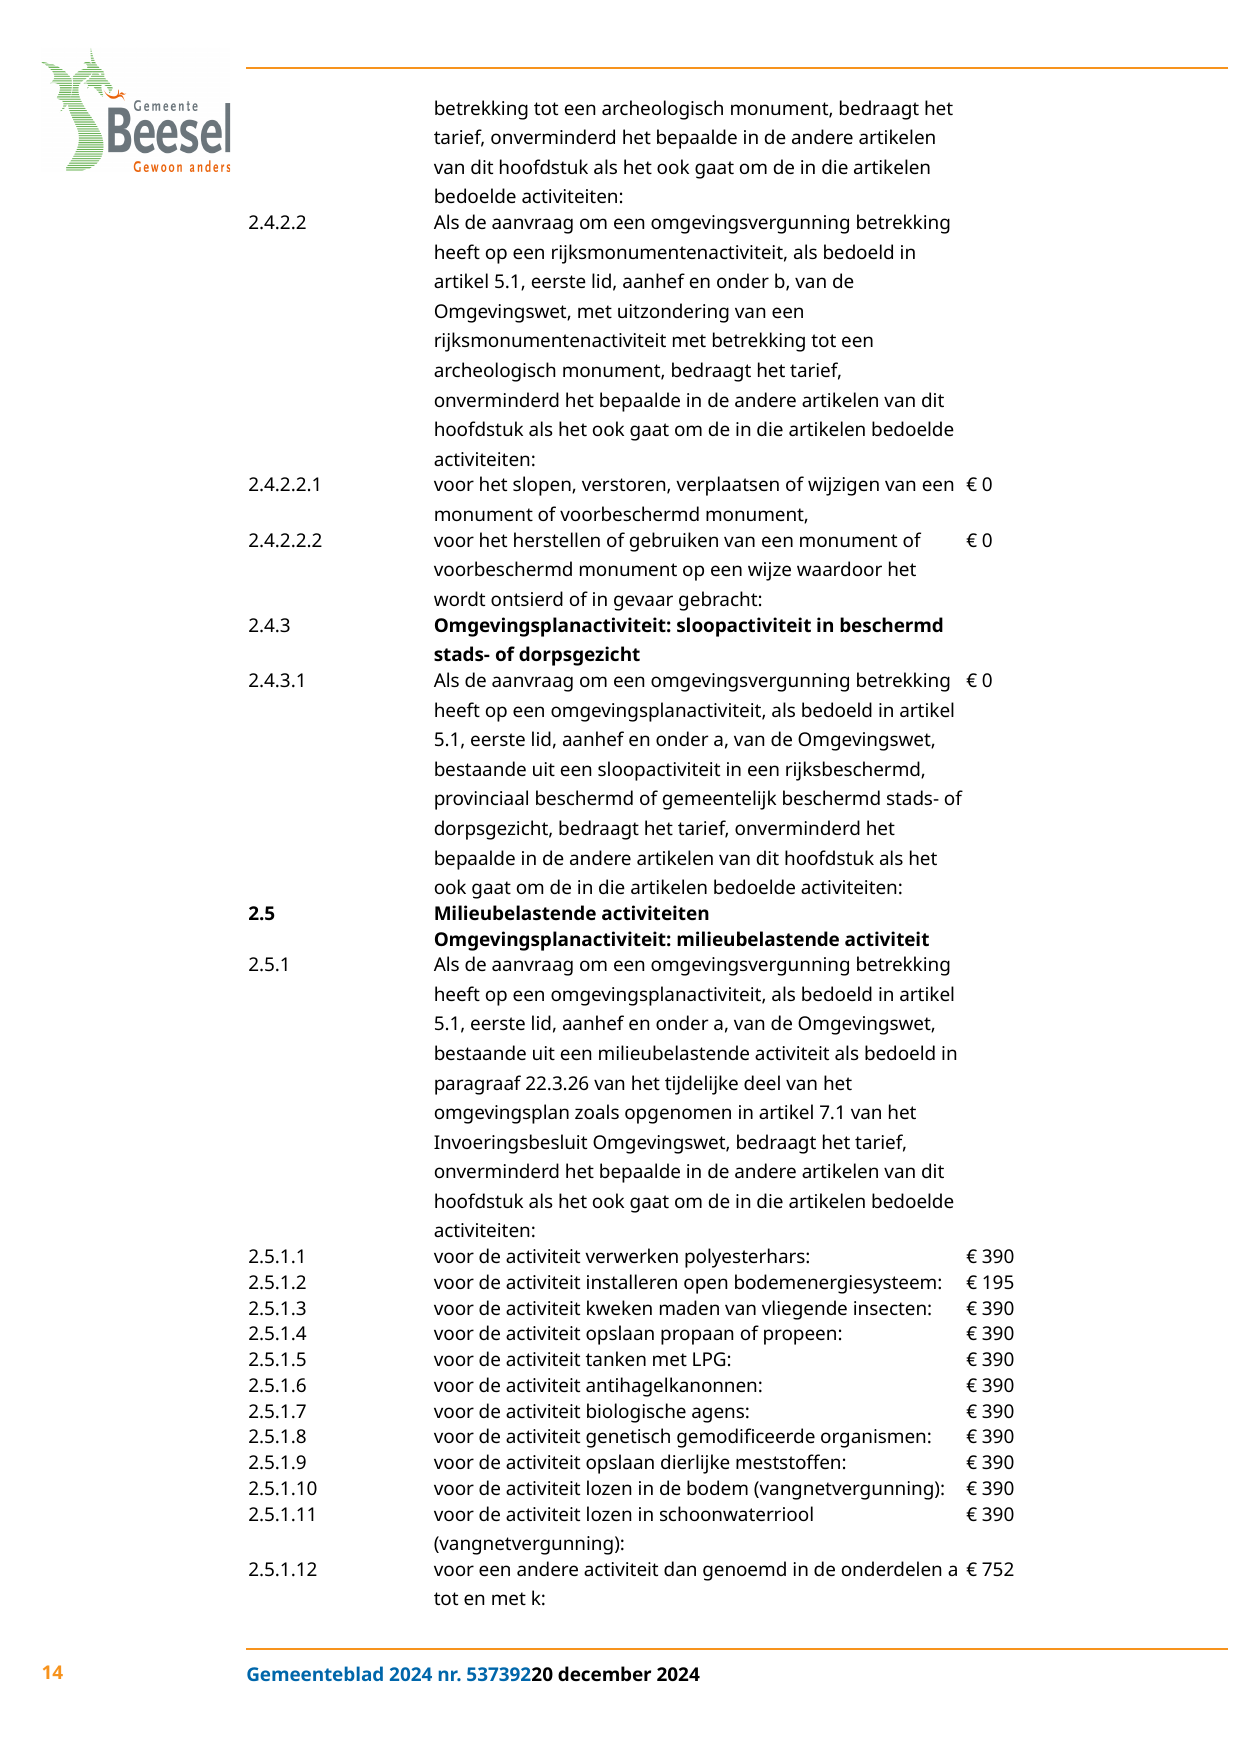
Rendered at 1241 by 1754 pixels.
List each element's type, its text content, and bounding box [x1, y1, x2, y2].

table_cell € 0 [966, 472, 1152, 527]
table_cell 2.5.1.4 [248, 1321, 433, 1346]
table_cell voor de activiteit biologische agens: [434, 1398, 966, 1423]
table_cell € 390 [966, 1372, 1152, 1398]
table_cell voor het slopen, verstoren, verplaatsen of wijzigen van een monument of voorbeschermd monument, [434, 472, 966, 527]
table_cell Omgevingsplanactiviteit: milieubelastende activiteit [434, 926, 966, 951]
table_cell € 752 [966, 1556, 1152, 1611]
table_cell 2.5.1.7 [248, 1398, 433, 1423]
table_cell 2.5.1.11 [248, 1501, 433, 1556]
table_cell 2.5.1.1 [248, 1244, 433, 1269]
table_cell 2.5 [248, 900, 433, 926]
table_cell voor de activiteit opslaan propaan of propeen: [434, 1321, 966, 1346]
table_cell 2.4.2.2 [248, 209, 433, 472]
table_cell voor de activiteit antihagelkanonnen: [434, 1372, 966, 1398]
table_cell [248, 926, 433, 951]
table_cell € 390 [966, 1295, 1152, 1321]
table_cell betrekking tot een archeologisch monument, bedraagt het tarief, onverminderd het bepaalde in de andere artikelen van dit hoofdstuk als het ook gaat om de in die artikelen bedoelde activiteiten: [434, 95, 966, 209]
table_cell Omgevingsplanactiviteit: sloopactiviteit in beschermd stads- of dorpsgezicht [434, 612, 966, 667]
table_cell [966, 209, 1152, 472]
table_cell 2.4.3.1 [248, 667, 433, 900]
table_cell 2.5.1 [248, 951, 433, 1243]
table_cell voor de activiteit lozen in de bodem (vangnetvergunning): [434, 1475, 966, 1501]
table_cell € 390 [966, 1475, 1152, 1501]
table_cell voor de activiteit tanken met LPG: [434, 1346, 966, 1372]
table_cell voor de activiteit installeren open bodemenergiesysteem: [434, 1269, 966, 1295]
table_cell 2.4.2.2.1 [248, 472, 433, 527]
table_cell Als de aanvraag om een omgevingsvergunning betrekking heeft op een rijksmonumentenactiviteit, als bedoeld in artikel 5.1, eerste lid, aanhef en onder b, van de Omgevingswet, met uitzondering van een rijksmonumentenactiviteit met betrekking tot een archeologisch monument, bedraagt het tarief, onverminderd het bepaalde in de andere artikelen van dit hoofdstuk als het ook gaat om de in die artikelen bedoelde activiteiten: [434, 209, 966, 472]
table_cell € 390 [966, 1244, 1152, 1269]
table_cell [966, 612, 1152, 667]
table_cell 2.4.2.2.2 [248, 527, 433, 612]
table_cell Als de aanvraag om een omgevingsvergunning betrekking heeft op een omgevingsplanactiviteit, als bedoeld in artikel 5.1, eerste lid, aanhef en onder a, van de Omgevingswet, bestaande uit een milieubelastende activiteit als bedoeld in paragraaf 22.3.26 van het tijdelijke deel van het omgevingsplan zoals opgenomen in artikel 7.1 van het Invoeringsbesluit Omgevingswet, bedraagt het tarief, onverminderd het bepaalde in de andere artikelen van dit hoofdstuk als het ook gaat om de in die artikelen bedoelde activiteiten: [434, 951, 966, 1243]
table_cell Milieubelastende activiteiten [434, 900, 966, 926]
table_cell 2.5.1.6 [248, 1372, 433, 1398]
table_cell € 195 [966, 1269, 1152, 1295]
table_cell voor de activiteit opslaan dierlijke meststoffen: [434, 1449, 966, 1475]
table_cell € 390 [966, 1501, 1152, 1556]
table_cell voor de activiteit lozen in schoonwaterriool (vangnetvergunning): [434, 1501, 966, 1556]
table_cell 2.5.1.8 [248, 1424, 433, 1449]
table_cell [966, 900, 1152, 926]
table_cell [966, 926, 1152, 951]
picture [41, 47, 231, 172]
table_cell voor een andere activiteit dan genoemd in de onderdelen a tot en met k: [434, 1556, 966, 1611]
table_cell 2.5.1.10 [248, 1475, 433, 1501]
table_cell € 0 [966, 667, 1152, 900]
table_cell [248, 95, 433, 209]
table_cell 2.5.1.12 [248, 1556, 433, 1611]
table_cell 2.4.3 [248, 612, 433, 667]
table_cell 2.5.1.5 [248, 1346, 433, 1372]
table_cell € 0 [966, 527, 1152, 612]
table_cell € 390 [966, 1424, 1152, 1449]
table_cell € 390 [966, 1321, 1152, 1346]
table_cell voor de activiteit kweken maden van vliegende insecten: [434, 1295, 966, 1321]
table_cell voor de activiteit verwerken polyesterhars: [434, 1244, 966, 1269]
table_cell 2.5.1.2 [248, 1269, 433, 1295]
table_cell € 390 [966, 1398, 1152, 1423]
table_cell [966, 95, 1152, 209]
table_cell voor het herstellen of gebruiken van een monument of voorbeschermd monument op een wijze waardoor het wordt ontsierd of in gevaar gebracht: [434, 527, 966, 612]
table_cell 2.5.1.3 [248, 1295, 433, 1321]
table_cell voor de activiteit genetisch gemodificeerde organismen: [434, 1424, 966, 1449]
table_cell € 390 [966, 1346, 1152, 1372]
table_cell € 390 [966, 1449, 1152, 1475]
table_cell Als de aanvraag om een omgevingsvergunning betrekking heeft op een omgevingsplanactiviteit, als bedoeld in artikel 5.1, eerste lid, aanhef en onder a, van de Omgevingswet, bestaande uit een sloopactiviteit in een rijksbeschermd, provinciaal beschermd of gemeentelijk beschermd stads- of dorpsgezicht, bedraagt het tarief, onverminderd het bepaalde in de andere artikelen van dit hoofdstuk als het ook gaat om de in die artikelen bedoelde activiteiten: [434, 667, 966, 900]
table_cell 2.5.1.9 [248, 1449, 433, 1475]
table_cell [966, 951, 1152, 1243]
